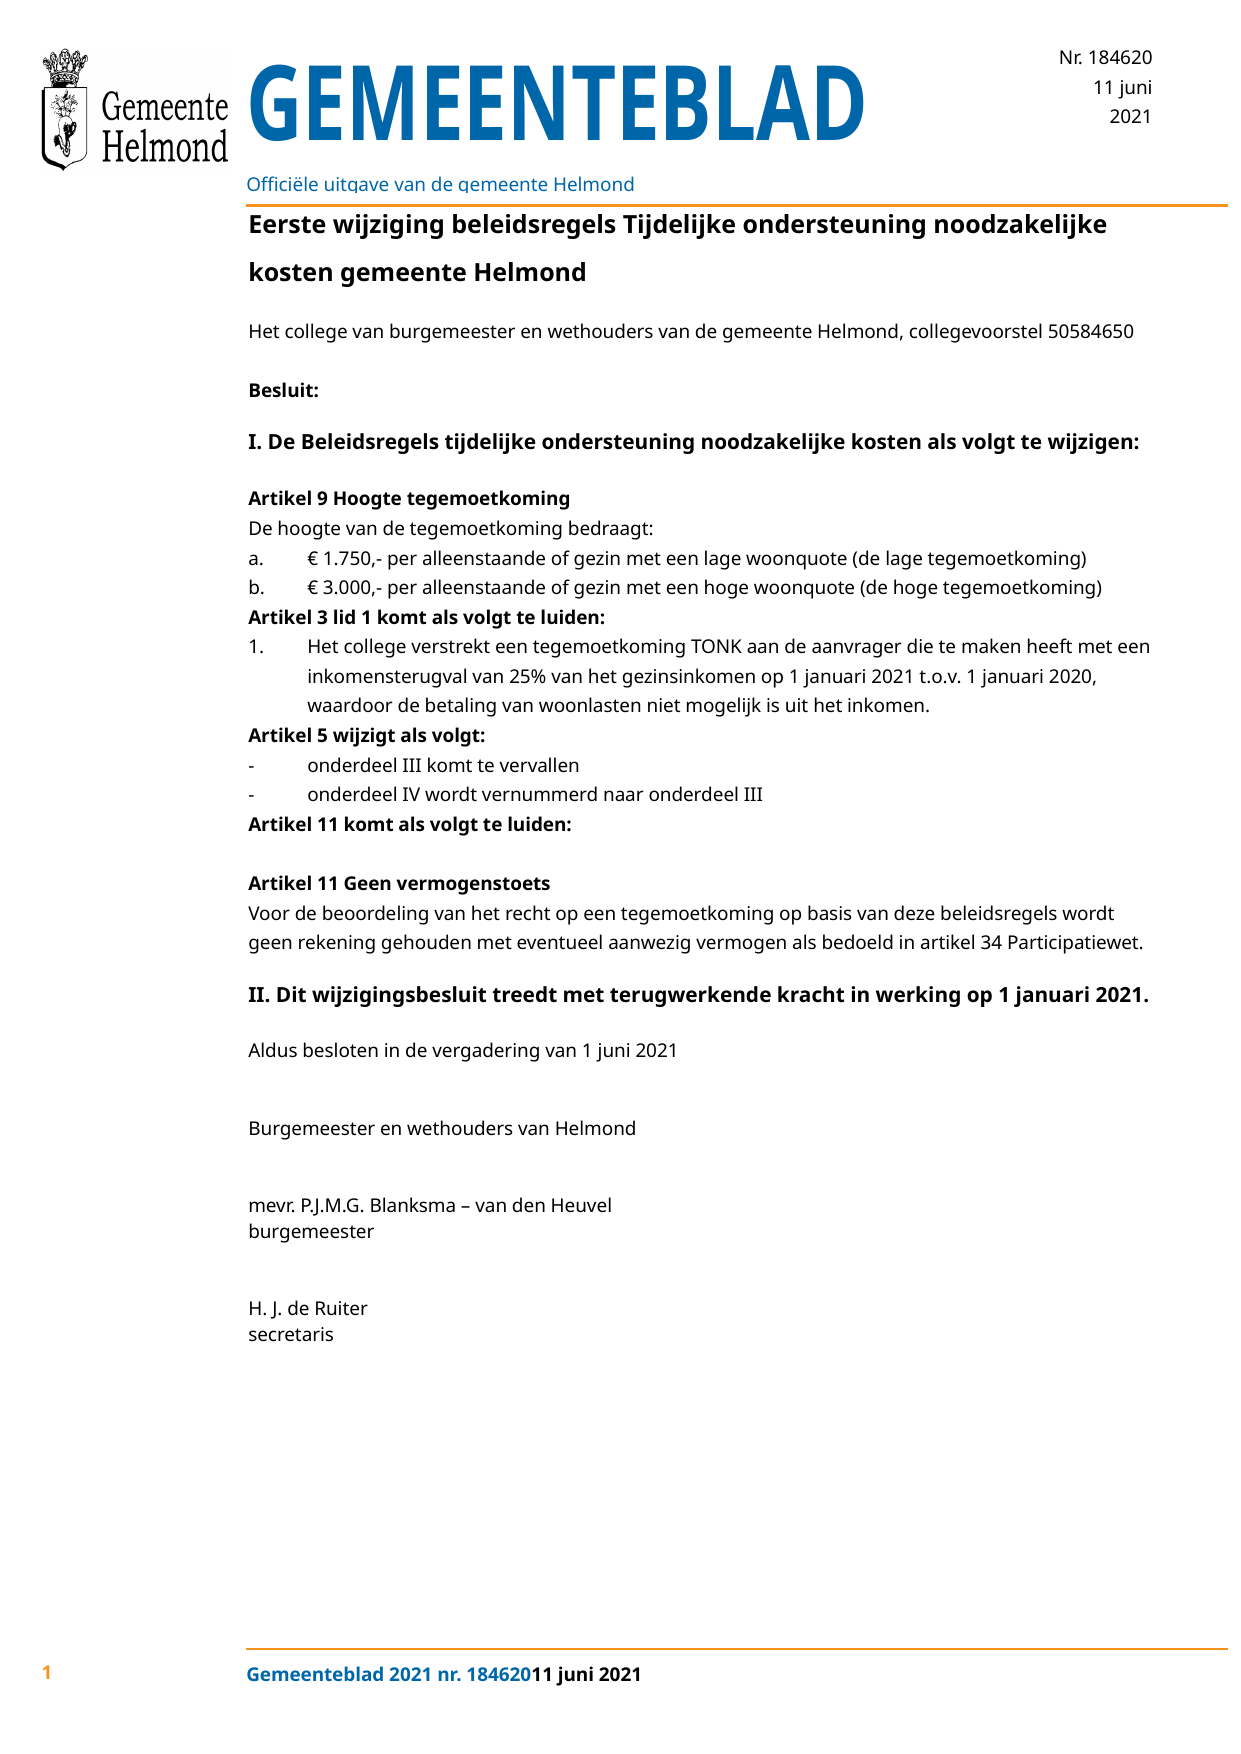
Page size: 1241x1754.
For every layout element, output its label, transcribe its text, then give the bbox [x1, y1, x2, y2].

list onderdeel III komt te vervallen [248, 752, 1152, 777]
text Artikel 11 Geen vermogenstoets [248, 870, 1152, 896]
text Artikel 9 Hoogte tegemoetkoming [248, 486, 1152, 511]
text Artikel 11 komt als volgt te luiden: [248, 811, 1152, 837]
list € 1.750,- per alleenstaande of gezin met een lage woonquote (de lage tegemoetkoming) [248, 545, 1152, 570]
list € 3.000,- per alleenstaande of gezin met een hoge woonquote (de hoge tegemoetkoming) [248, 574, 1152, 600]
list onderdeel IV wordt vernummerd naar onderdeel III [248, 781, 1152, 807]
text H. J. de Ruiter [248, 1295, 1152, 1321]
text I. De Beleidsregels tijdelijke ondersteuning noodzakelijke kosten als volgt te wijzigen: [248, 427, 1152, 456]
text burgemeester [248, 1218, 1152, 1243]
text Eerste wijziging beleidsregels Tijdelijke ondersteuning noodzakelijke kosten gemeente Helmond [248, 207, 1152, 288]
text II. Dit wijzigingsbesluit treedt met terugwerkende kracht in werking op 1 januari 2021. [248, 980, 1152, 1008]
text Aldus besloten in de vergadering van 1 juni 2021 [248, 1038, 1152, 1063]
text Artikel 3 lid 1 komt als volgt te luiden: [248, 604, 1152, 629]
text mevr. P.J.M.G. Blanksma – van den Heuvel [248, 1192, 1152, 1218]
text Artikel 5 wijzigt als volgt: [248, 722, 1152, 748]
text Besluit: [248, 377, 1152, 403]
text Voor de beoordeling van het recht op een tegemoetkoming op basis van deze beleidsregels wordt geen rekening gehouden met eventueel aanwezig vermogen als bedoeld in artikel 34 Participatiewet. [248, 900, 1152, 955]
text secretaris [248, 1321, 1152, 1346]
picture [41, 47, 231, 172]
text Het college van burgemeester en wethouders van de gemeente Helmond, collegevoorstel 50584650 [248, 318, 1152, 344]
text Burgemeester en wethouders van Helmond [248, 1115, 1152, 1141]
list Het college verstrekt een tegemoetkoming TONK aan de aanvrager die te maken heeft met een inkomensterugval van 25% van het gezinsinkomen op 1 januari 2021 t.o.v. 1 januari 2020, waardoor de betaling van woonlasten niet mogelijk is uit het inkomen. [248, 633, 1152, 718]
text De hoogte van de tegemoetkoming bedraagt: [248, 515, 1152, 541]
